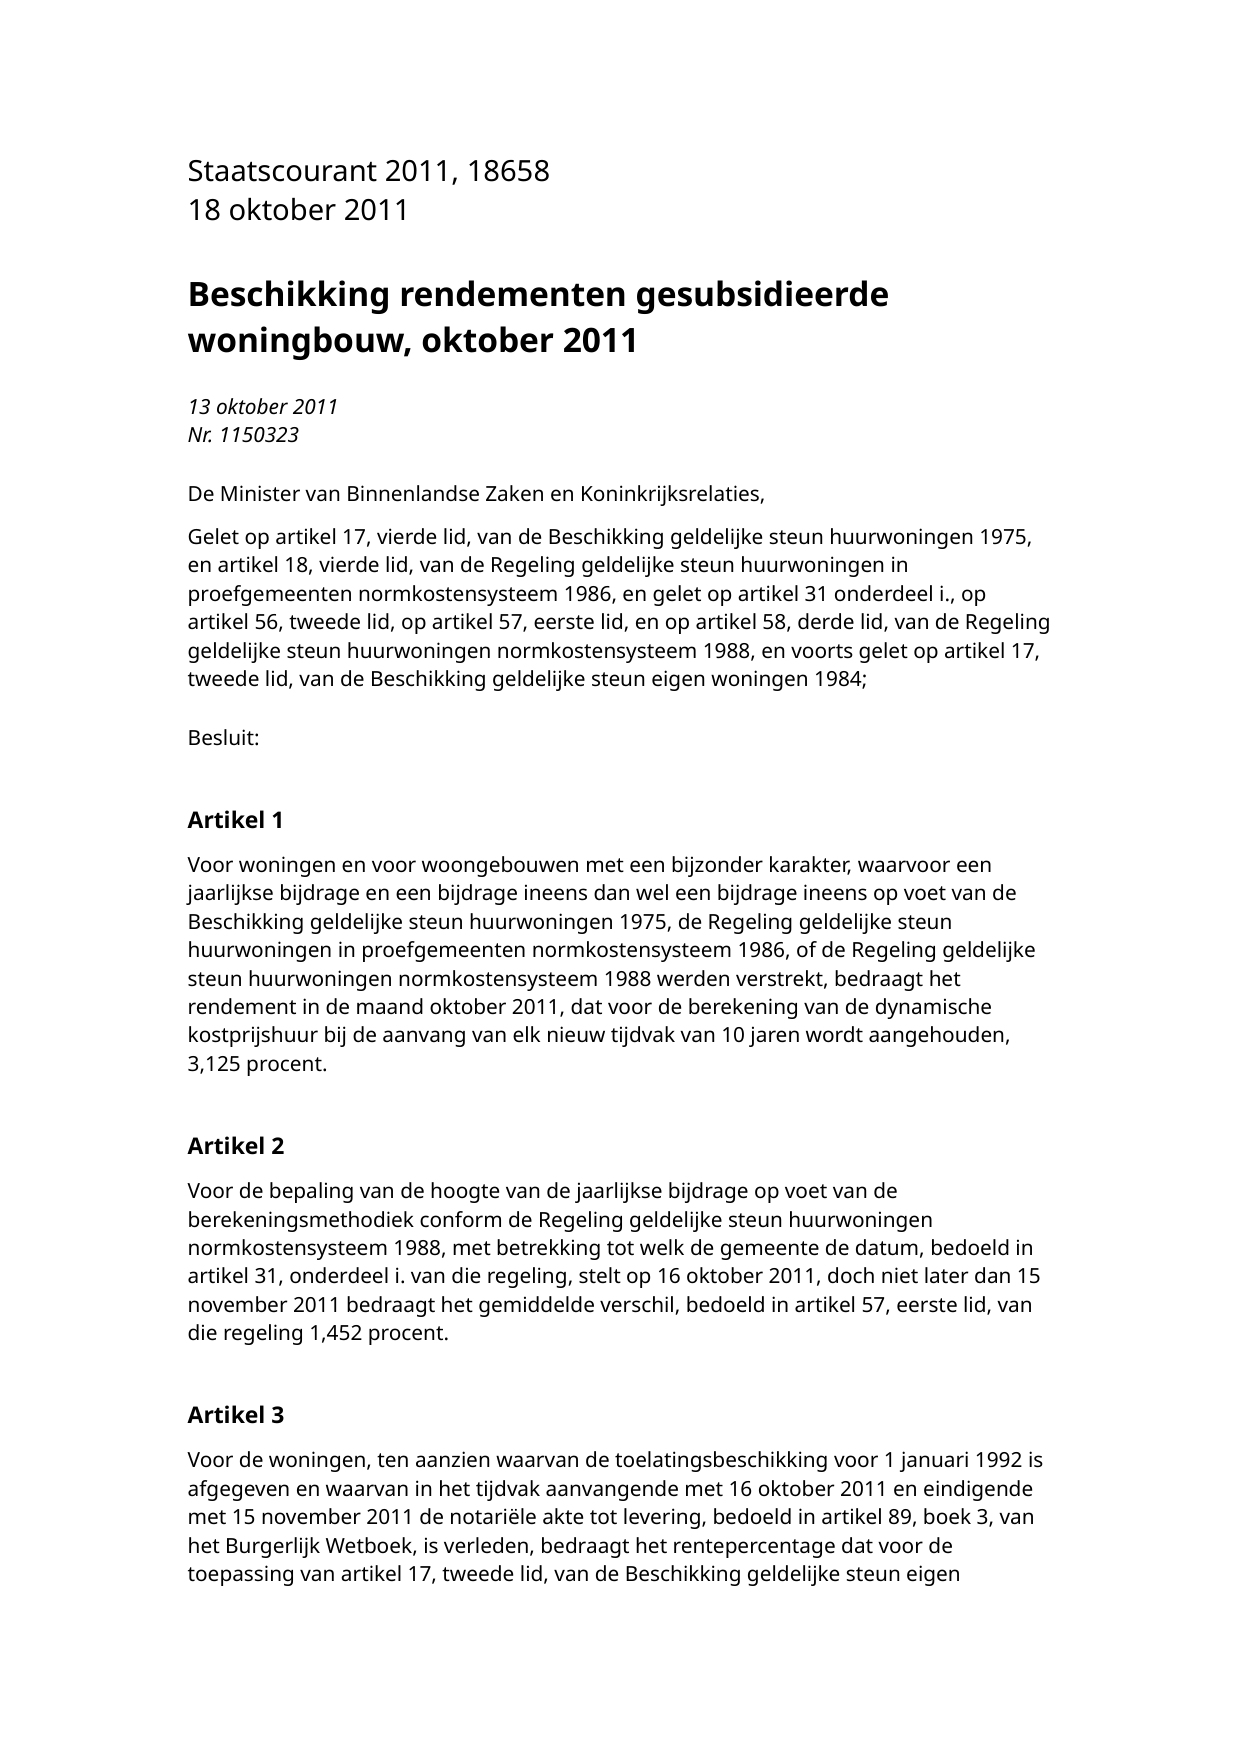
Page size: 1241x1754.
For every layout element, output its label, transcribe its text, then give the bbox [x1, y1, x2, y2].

text Staatscourant 2011, 18658 [187, 150, 1053, 190]
text Nr. 1150323 [187, 420, 1053, 449]
text Voor de woningen, ten aanzien waarvan de toelatingsbeschikking voor 1 januari 1992 is afgegeven en waarvan in het tijdvak aanvangende met 16 oktober 2011 en eindigende met 15 november 2011 de notariële akte tot levering, bedoeld in artikel 89, boek 3, van het Burgerlijk Wetboek, is verleden, bedraagt het rentepercentage dat voor de toepassing van artikel 17, tweede lid, van de Beschikking geldelijke steun eigen [187, 1446, 1053, 1588]
subtitle Artikel 3 [187, 1399, 1053, 1431]
text 18 oktober 2011 [187, 190, 1053, 229]
subtitle Artikel 2 [187, 1130, 1053, 1161]
text Voor de bepaling van de hoogte van de jaarlijkse bijdrage op voet van de berekeningsmethodiek conform de Regeling geldelijke steun huurwoningen normkostensysteem 1988, met betrekking tot welk de gemeente de datum, bedoeld in artikel 31, onderdeel i. van die regeling, stelt op 16 oktober 2011, doch niet later dan 15 november 2011 bedraagt het gemiddelde verschil, bedoeld in artikel 57, eerste lid, van die regeling 1,452 procent. [187, 1176, 1053, 1347]
text 13 oktober 2011 [187, 392, 1053, 420]
subtitle Artikel 1 [187, 804, 1053, 835]
text Besluit: [187, 723, 1053, 751]
text Gelet op artikel 17, vierde lid, van de Beschikking geldelijke steun huurwoningen 1975, en artikel 18, vierde lid, van de Regeling geldelijke steun huurwoningen in proefgemeenten normkostensysteem 1986, en gelet op artikel 31 onderdeel i., op artikel 56, tweede lid, op artikel 57, eerste lid, en op artikel 58, derde lid, van de Regeling geldelijke steun huurwoningen normkostensysteem 1988, en voorts gelet op artikel 17, tweede lid, van de Beschikking geldelijke steun eigen woningen 1984; [187, 522, 1053, 693]
text De Minister van Binnenlandse Zaken en Koninkrijksrelaties, [187, 479, 1053, 507]
text Voor woningen en voor woongebouwen met een bijzonder karakter, waarvoor een jaarlijkse bijdrage en een bijdrage ineens dan wel een bijdrage ineens op voet van de Beschikking geldelijke steun huurwoningen 1975, de Regeling geldelijke steun huurwoningen in proefgemeenten normkostensysteem 1986, of de Regeling geldelijke steun huurwoningen normkostensysteem 1988 werden verstrekt, bedraagt het rendement in de maand oktober 2011, dat voor de berekening van de dynamische kostprijshuur bij de aanvang van elk nieuw tijdvak van 10 jaren wordt aangehouden, 3,125 procent. [187, 850, 1053, 1077]
subtitle Beschikking rendementen gesubsidieerde woningbouw, oktober 2011 [187, 271, 1053, 362]
